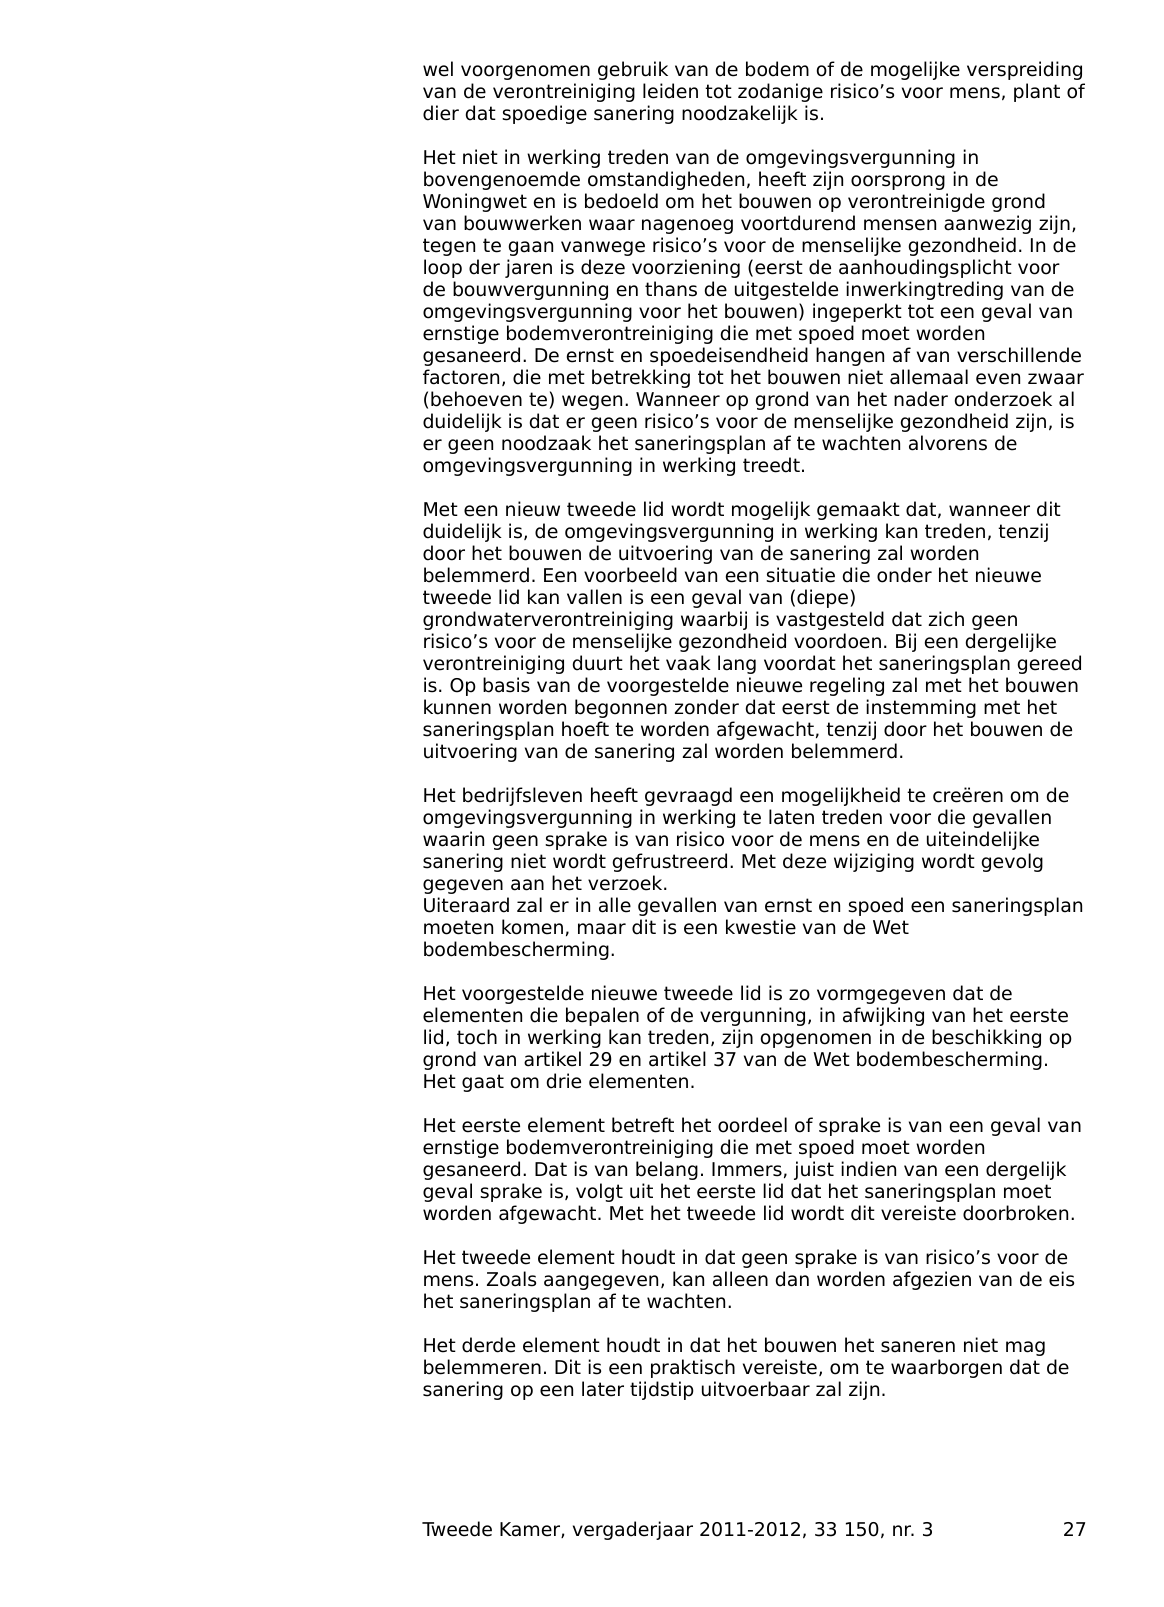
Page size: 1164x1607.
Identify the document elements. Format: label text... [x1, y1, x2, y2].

text Met een nieuw tweede lid wordt mogelijk gemaakt dat, wanneer dit duidelijk is, de omgevingsvergunning in werking kan treden, tenzij door het bouwen de uitvoering van de sanering zal worden belemmerd. Een voorbeeld van een situatie die onder het nieuwe tweede lid kan vallen is een geval van (diepe) grondwaterverontreiniging waarbij is vastgesteld dat zich geen risico’s voor de menselijke gezondheid voordoen. Bij een dergelijke verontreiniging duurt het vaak lang voordat het saneringsplan gereed is. Op basis van de voorgestelde nieuwe regeling zal met het bouwen kunnen worden begonnen zonder dat eerst de instemming met het saneringsplan hoeft te worden afgewacht, tenzij door het bouwen de uitvoering van de sanering zal worden belemmerd. [422, 499, 1087, 763]
text Uiteraard zal er in alle gevallen van ernst en spoed een saneringsplan moeten komen, maar dit is een kwestie van de Wet bodembescherming. [422, 895, 1087, 961]
text Het bedrijfsleven heeft gevraagd een mogelijkheid te creëren om de omgevingsvergunning in werking te laten treden voor die gevallen waarin geen sprake is van risico voor de mens en de uiteindelijke sanering niet wordt gefrustreerd. Met deze wijziging wordt gevolg gegeven aan het verzoek. [422, 785, 1087, 895]
text wel voorgenomen gebruik van de bodem of de mogelijke verspreiding van de verontreiniging leiden tot zodanige risico’s voor mens, plant of dier dat spoedige sanering noodzakelijk is. [422, 59, 1087, 125]
text Het derde element houdt in dat het bouwen het saneren niet mag belemmeren. Dit is een praktisch vereiste, om te waarborgen dat de sanering op een later tijdstip uitvoerbaar zal zijn. [422, 1335, 1087, 1401]
text Het eerste element betreft het oordeel of sprake is van een geval van ernstige bodemverontreiniging die met spoed moet worden gesaneerd. Dat is van belang. Immers, juist indien van een dergelijk geval sprake is, volgt uit het eerste lid dat het saneringsplan moet worden afgewacht. Met het tweede lid wordt dit vereiste doorbroken. [422, 1115, 1087, 1225]
text Het niet in werking treden van de omgevingsvergunning in bovengenoemde omstandigheden, heeft zijn oorsprong in de Woningwet en is bedoeld om het bouwen op verontreinigde grond van bouwwerken waar nagenoeg voortdurend mensen aanwezig zijn, tegen te gaan vanwege risico’s voor de menselijke gezondheid. In de loop der jaren is deze voorziening (eerst de aanhoudingsplicht voor de bouwvergunning en thans de uitgestelde inwerkingtreding van de omgevingsvergunning voor het bouwen) ingeperkt tot een geval van ernstige bodemverontreiniging die met spoed moet worden gesaneerd. De ernst en spoedeisendheid hangen af van verschillende factoren, die met betrekking tot het bouwen niet allemaal even zwaar (behoeven te) wegen. Wanneer op grond van het nader onderzoek al duidelijk is dat er geen risico’s voor de menselijke gezondheid zijn, is er geen noodzaak het saneringsplan af te wachten alvorens de omgevingsvergunning in werking treedt. [422, 147, 1087, 477]
text Het voorgestelde nieuwe tweede lid is zo vormgegeven dat de elementen die bepalen of de vergunning, in afwijking van het eerste lid, toch in werking kan treden, zijn opgenomen in de beschikking op grond van artikel 29 en artikel 37 van de Wet bodembescherming. Het gaat om drie elementen. [422, 983, 1087, 1093]
text Het tweede element houdt in dat geen sprake is van risico’s voor de mens. Zoals aangegeven, kan alleen dan worden afgezien van de eis het saneringsplan af te wachten. [422, 1247, 1087, 1313]
